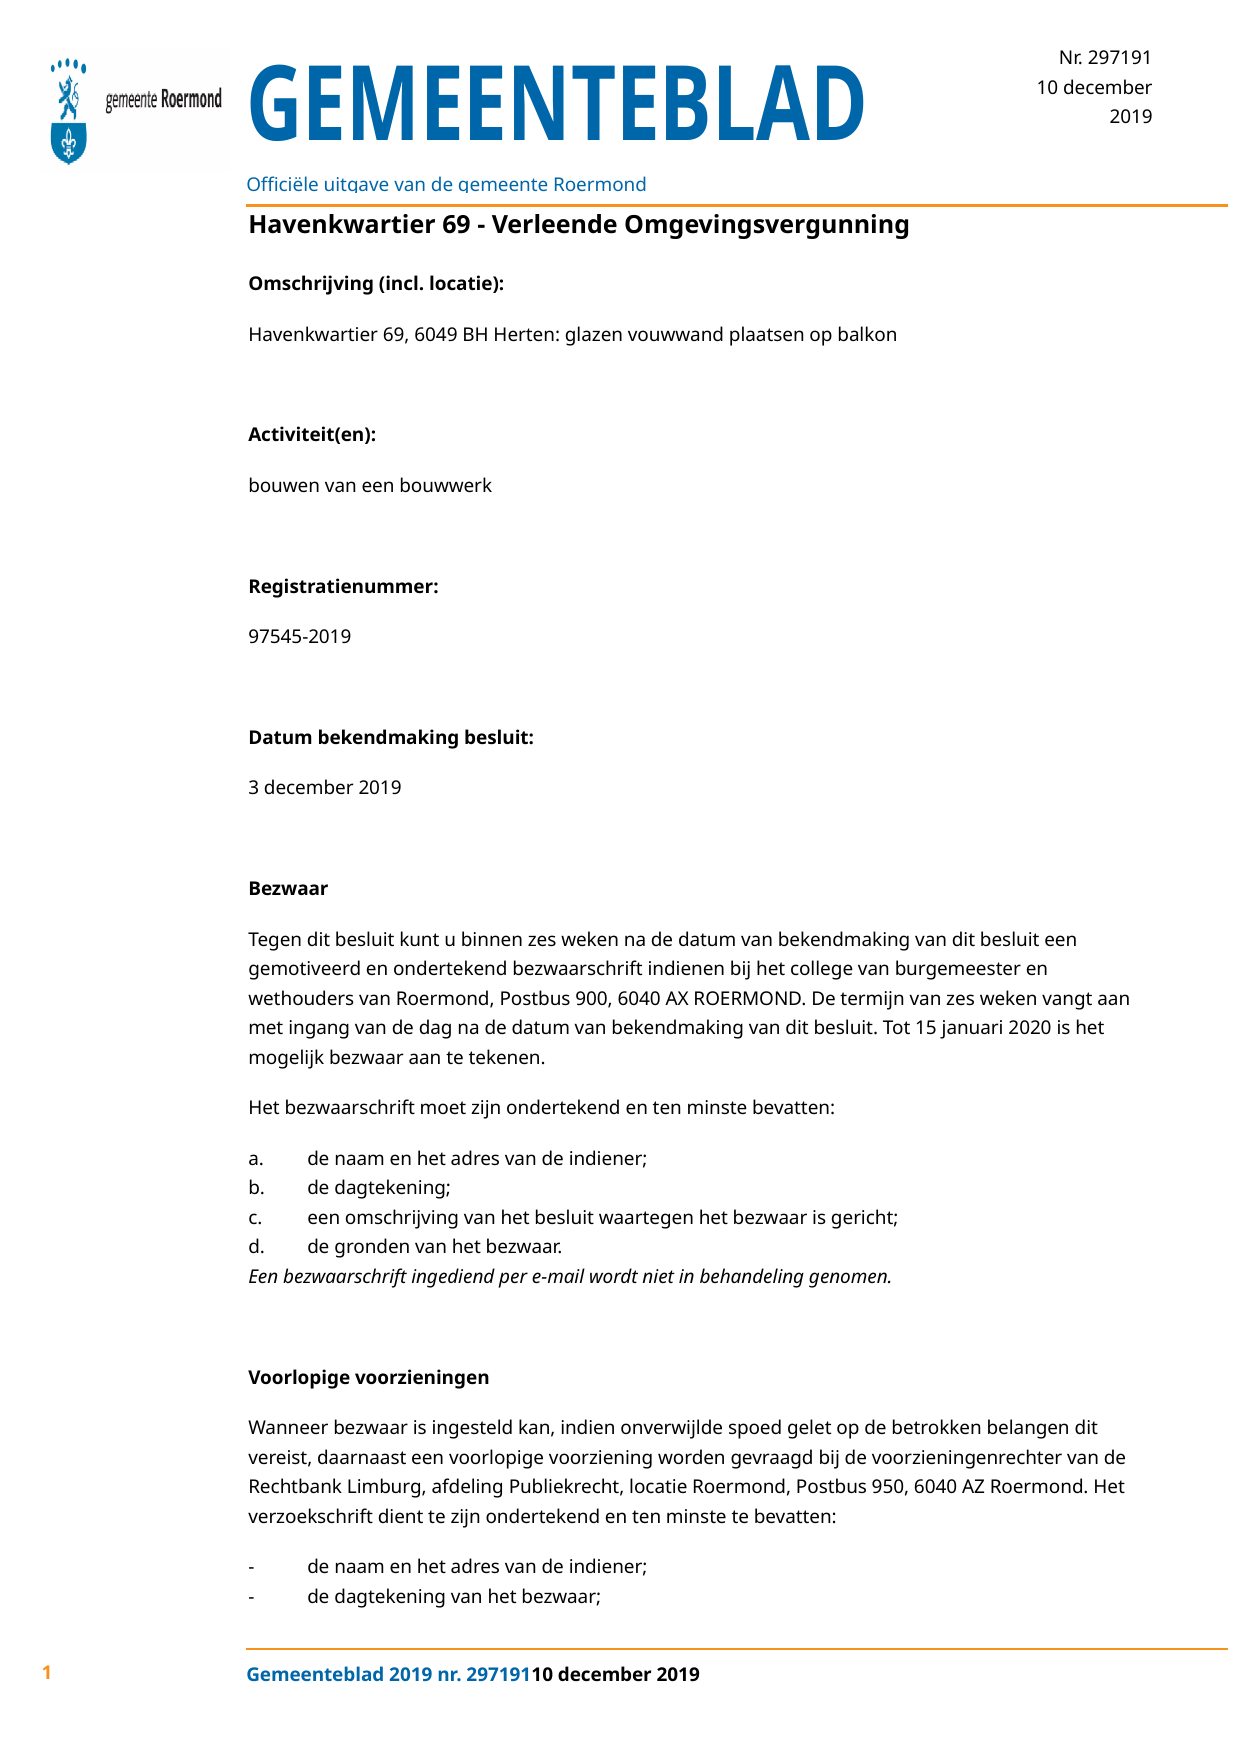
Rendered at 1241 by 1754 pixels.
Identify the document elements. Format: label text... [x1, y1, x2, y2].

picture [41, 47, 231, 172]
list de naam en het adres van de indiener; [248, 1145, 1152, 1171]
text Registratienummer: [248, 573, 1152, 598]
list de naam en het adres van de indiener; [248, 1554, 1152, 1579]
list een omschrijving van het besluit waartegen het bezwaar is gericht; [248, 1204, 1152, 1230]
text Havenkwartier 69 - Verleende Omgevingsvergunning [248, 207, 1152, 241]
text Bezwaar [248, 875, 1152, 901]
text Omschrijving (incl. locatie): [248, 270, 1152, 296]
list de dagtekening; [248, 1174, 1152, 1200]
text bouwen van een bouwwerk [248, 472, 1152, 498]
text 97545-2019 [248, 623, 1152, 649]
list de dagtekening van het bezwaar; [248, 1583, 1152, 1609]
text Datum bekendmaking besluit: [248, 724, 1152, 750]
text Een bezwaarschrift ingediend per e-mail wordt niet in behandeling genomen. [248, 1263, 1152, 1289]
list de gronden van het bezwaar. [248, 1234, 1152, 1259]
text Wanneer bezwaar is ingesteld kan, indien onverwijlde spoed gelet op de betrokken belangen dit vereist, daarnaast een voorlopige voorziening worden gevraagd bij de voorzieningenrechter van de Rechtbank Limburg, afdeling Publiekrecht, locatie Roermond, Postbus 950, 6040 AZ Roermond. Het verzoekschrift dient te zijn ondertekend en ten minste te bevatten: [248, 1414, 1152, 1529]
text 3 december 2019 [248, 774, 1152, 800]
text Voorlopige voorzieningen [248, 1364, 1152, 1390]
text Het bezwaarschrift moet zijn ondertekend en ten minste bevatten: [248, 1094, 1152, 1120]
text Tegen dit besluit kunt u binnen zes weken na de datum van bekendmaking van dit besluit een gemotiveerd en ondertekend bezwaarschrift indienen bij het college van burgemeester en wethouders van Roermond, Postbus 900, 6040 AX ROERMOND. De termijn van zes weken vangt aan met ingang van de dag na de datum van bekendmaking van dit besluit. Tot 15 januari 2020 is het mogelijk bezwaar aan te tekenen. [248, 926, 1152, 1070]
text Activiteit(en): [248, 422, 1152, 447]
text Havenkwartier 69, 6049 BH Herten: glazen vouwwand plaatsen op balkon [248, 321, 1152, 346]
